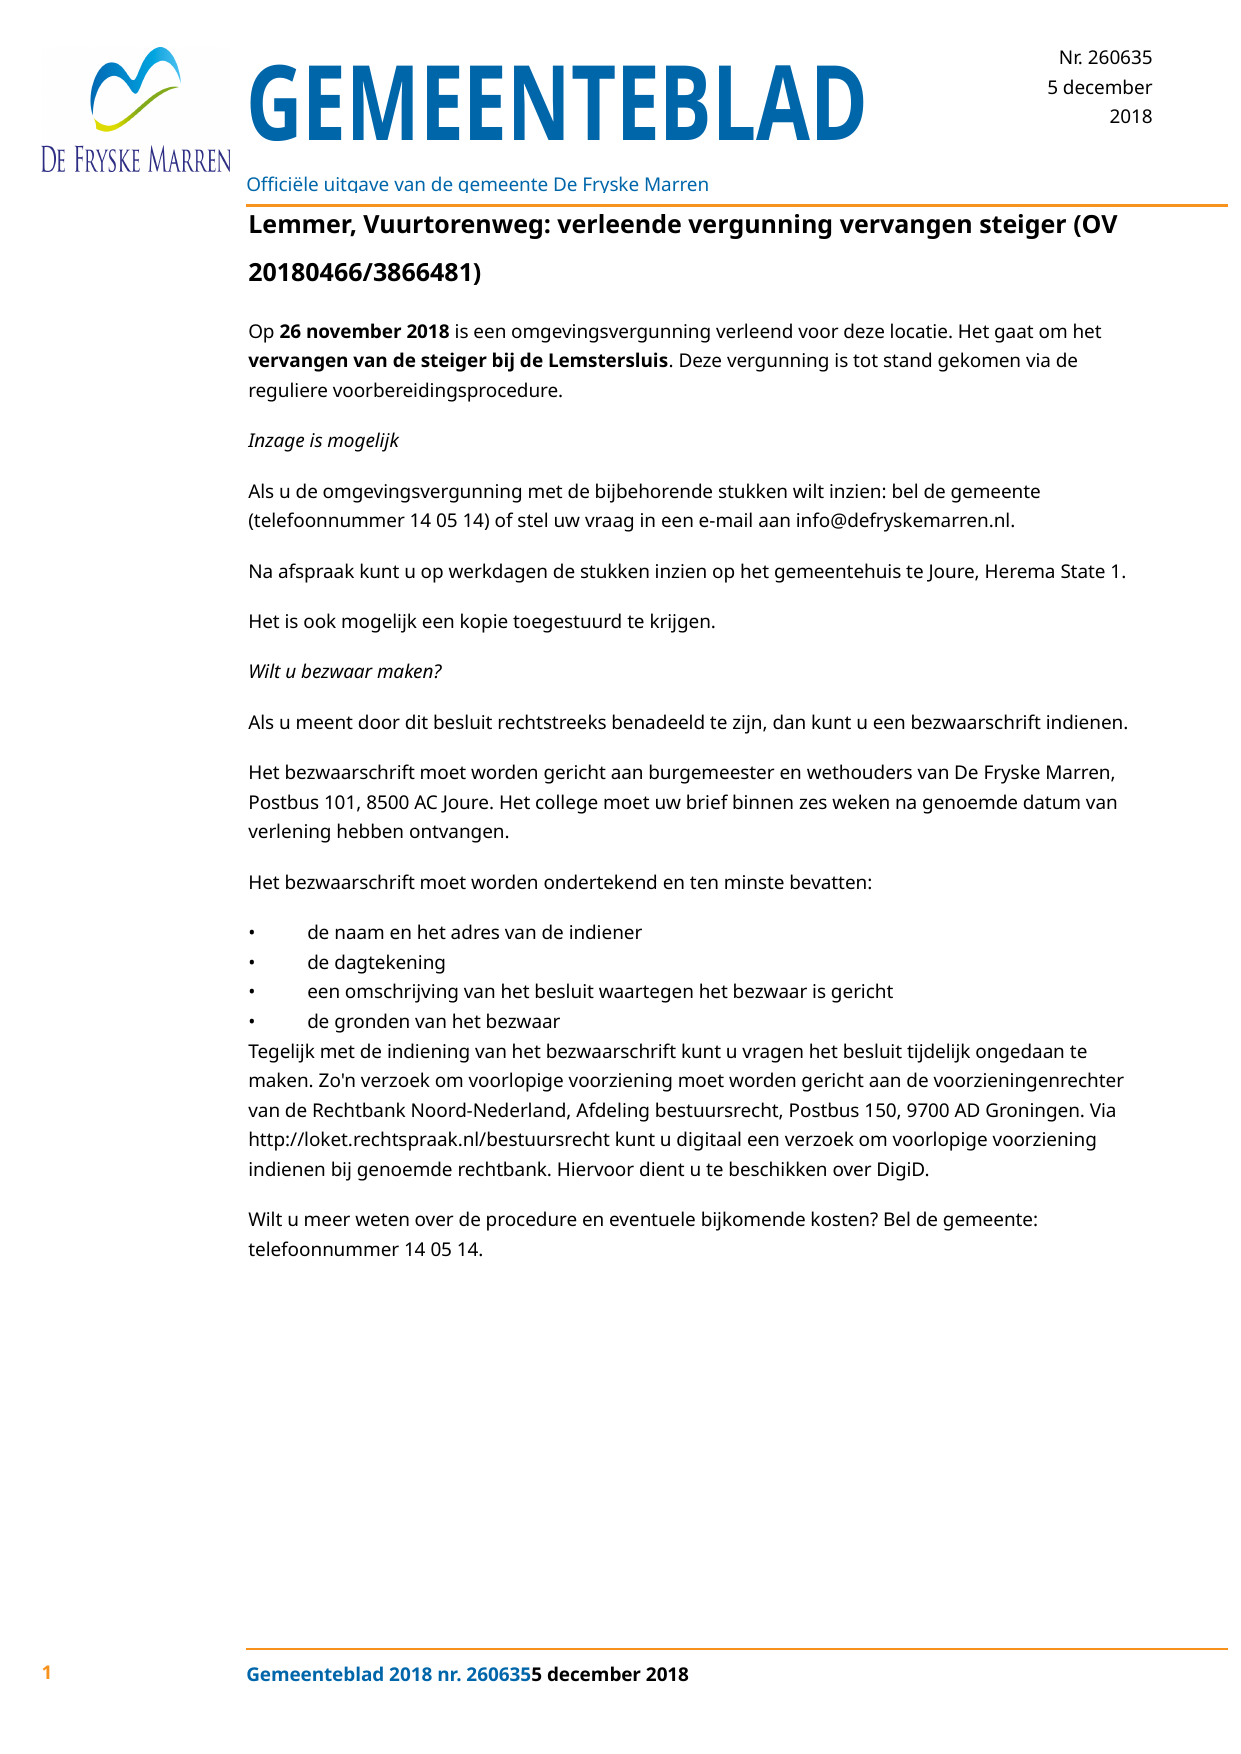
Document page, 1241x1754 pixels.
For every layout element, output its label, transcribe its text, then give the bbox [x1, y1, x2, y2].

text Het bezwaarschrift moet worden gericht aan burgemeester en wethouders van De Fryske Marren, Postbus 101, 8500 AC Joure. Het college moet uw brief binnen zes weken na genoemde datum van verlening hebben ontvangen. [248, 759, 1152, 844]
text Lemmer, Vuurtorenweg: verleende vergunning vervangen steiger (OV 20180466/3866481) [248, 207, 1152, 288]
text Tegelijk met de indiening van het bezwaarschrift kunt u vragen het besluit tijdelijk ongedaan te maken. Zo'n verzoek om voorlopige voorziening moet worden gericht aan de voorzieningenrechter van de Rechtbank Noord-Nederland, Afdeling bestuursrecht, Postbus 150, 9700 AD Groningen. Via http://loket.rechtspraak.nl/bestuursrecht kunt u digitaal een verzoek om voorlopige voorziening indienen bij genoemde rechtbank. Hiervoor dient u te beschikken over DigiD. [248, 1038, 1152, 1182]
list de dagtekening [248, 949, 1152, 975]
text Inzage is mogelijk [248, 427, 1152, 453]
text Wilt u bezwaar maken? [248, 659, 1152, 684]
text Op 26 november 2018 is een omgevingsvergunning verleend voor deze locatie. Het gaat om het vervangen van de steiger bij de Lemstersluis. Deze vergunning is tot stand gekomen via de reguliere voorbereidingsprocedure. [248, 318, 1152, 403]
picture [41, 47, 231, 172]
text Als u meent door dit besluit rechtstreeks benadeeld te zijn, dan kunt u een bezwaarschrift indienen. [248, 709, 1152, 735]
text Wilt u meer weten over de procedure en eventuele bijkomende kosten? Bel de gemeente: telefoonnummer 14 05 14. [248, 1207, 1152, 1262]
text Het is ook mogelijk een kopie toegestuurd te krijgen. [248, 608, 1152, 634]
text Het bezwaarschrift moet worden ondertekend en ten minste bevatten: [248, 869, 1152, 895]
list de gronden van het bezwaar [248, 1008, 1152, 1034]
text Als u de omgevingsvergunning met de bijbehorende stukken wilt inzien: bel de gemeente (telefoonnummer 14 05 14) of stel uw vraag in een e-mail aan info@defryskemarren.nl. [248, 478, 1152, 533]
list een omschrijving van het besluit waartegen het bezwaar is gericht [248, 979, 1152, 1004]
list de naam en het adres van de indiener [248, 919, 1152, 945]
text Na afspraak kunt u op werkdagen de stukken inzien op het gemeentehuis te Joure, Herema State 1. [248, 558, 1152, 584]
